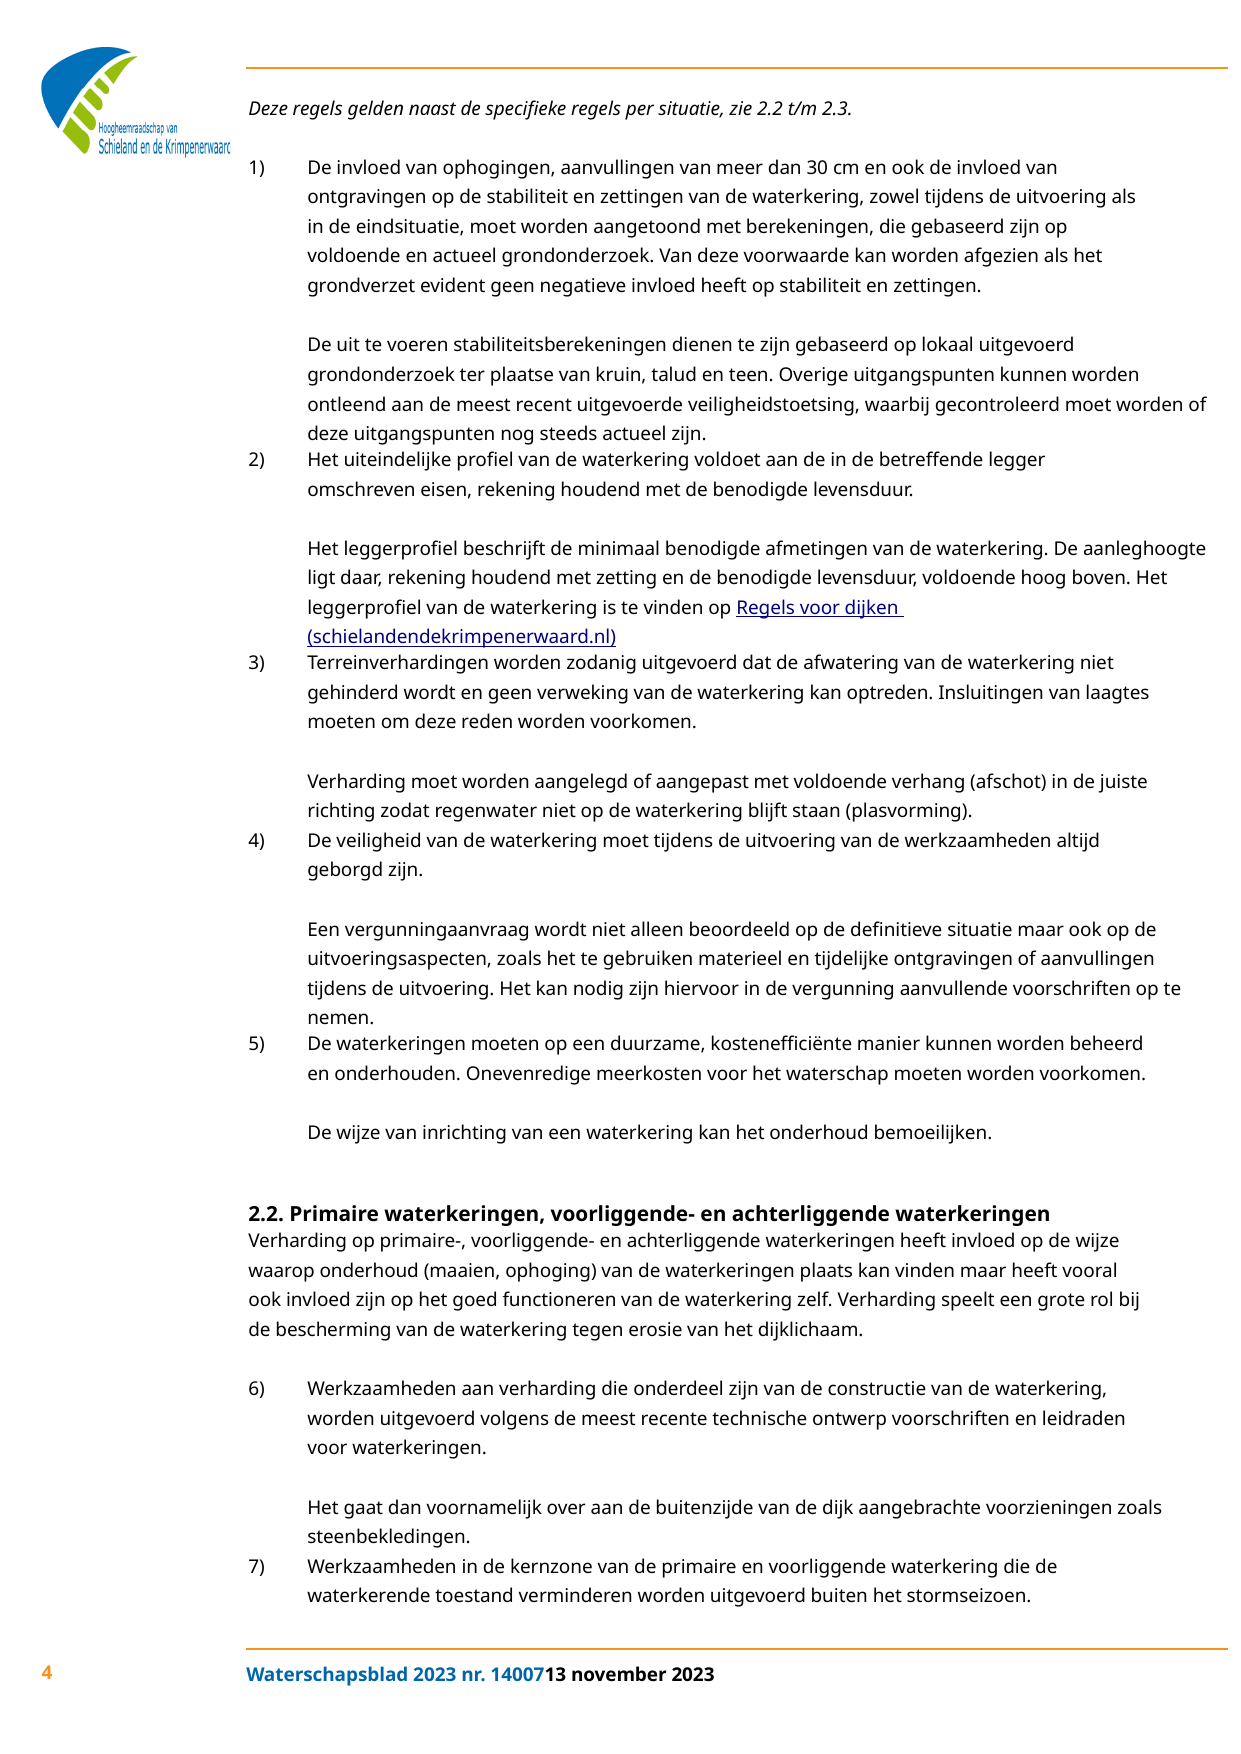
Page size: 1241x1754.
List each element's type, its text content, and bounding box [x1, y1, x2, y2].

picture [41, 47, 231, 172]
text Verharding op primaire-, voorliggende- en achterliggende waterkeringen heeft invloed op de wijze waarop onderhoud (maaien, ophoging) van de waterkeringen plaats kan vinden maar heeft vooral ook invloed zijn op het goed functioneren van de waterkering zelf. Verharding speelt een grote rol bij de bescherming van de waterkering tegen erosie van het dijklichaam. [248, 1227, 1152, 1342]
table_header Het gaat dan voornamelijk over aan de buitenzijde van de dijk aangebrachte voorzieningen zoals steenbekledingen. [307, 1494, 1211, 1549]
table_header Het leggerprofiel beschrijft de minimaal benodigde afmetingen van de waterkering. De aanleghoogte ligt daar, rekening houdend met zetting en de benodigde levensduur, voldoende hoog boven. Het leggerprofiel van de waterkering is te vinden op Regels voor dijken (schielandendekrimpenerwaard.nl) [307, 535, 1211, 649]
list De veiligheid van de waterkering moet tijdens de uitvoering van de werkzaamheden altijd geborgd zijn. [248, 827, 1152, 882]
list Terreinverhardingen worden zodanig uitgevoerd dat de afwatering van de waterkering niet gehinderd wordt en geen verweking van de waterkering kan optreden. Insluitingen van laagtes moeten om deze reden worden voorkomen. [248, 649, 1152, 734]
list Het uiteindelijke profiel van de waterkering voldoet aan de in de betreffende legger omschreven eisen, rekening houdend met de benodigde levensduur. [248, 446, 1152, 501]
list Werkzaamheden in de kernzone van de primaire en voorliggende waterkering die de waterkerende toestand verminderen worden uitgevoerd buiten het stormseizoen. [248, 1553, 1152, 1608]
list Werkzaamheden aan verharding die onderdeel zijn van de constructie van de waterkering, worden uitgevoerd volgens de meest recente technische ontwerp voorschriften en leidraden voor waterkeringen. [248, 1375, 1152, 1460]
list De waterkeringen moeten op een duurzame, kostenefficiënte manier kunnen worden beheerd en onderhouden. Onevenredige meerkosten voor het waterschap moeten worden voorkomen. [248, 1030, 1152, 1086]
text Deze regels gelden naast de specifieke regels per situatie, zie 2.2 t/m 2.3. [248, 95, 1152, 121]
list De invloed van ophogingen, aanvullingen van meer dan 30 cm en ook de invloed van ontgravingen op de stabiliteit en zettingen van de waterkering, zowel tijdens de uitvoering als in de eindsituatie, moet worden aangetoond met berekeningen, die gebaseerd zijn op voldoende en actueel grondonderzoek. Van deze voorwaarde kan worden afgezien als het grondverzet evident geen negatieve invloed heeft op stabiliteit en zettingen. [248, 154, 1152, 298]
table_header De wijze van inrichting van een waterkering kan het onderhoud bemoeilijken. [307, 1119, 1211, 1145]
table_header Een vergunningaanvraag wordt niet alleen beoordeeld op de definitieve situatie maar ook op de uitvoeringsaspecten, zoals het te gebruiken materieel en tijdelijke ontgravingen of aanvullingen tijdens de uitvoering. Het kan nodig zijn hiervoor in de vergunning aanvullende voorschriften op te nemen. [307, 916, 1211, 1030]
table_header De uit te voeren stabiliteitsberekeningen dienen te zijn gebaseerd op lokaal uitgevoerd grondonderzoek ter plaatse van kruin, talud en teen. Overige uitgangspunten kunnen worden ontleend aan de meest recent uitgevoerde veiligheidstoetsing, waarbij gecontroleerd moet worden of deze uitgangspunten nog steeds actueel zijn. [307, 332, 1211, 446]
table_header Verharding moet worden aangelegd of aangepast met voldoende verhang (afschot) in de juiste richting zodat regenwater niet op de waterkering blijft staan (plasvorming). [307, 768, 1211, 823]
text 2.2. Primaire waterkeringen, voorliggende- en achterliggende waterkeringen [248, 1199, 1152, 1227]
